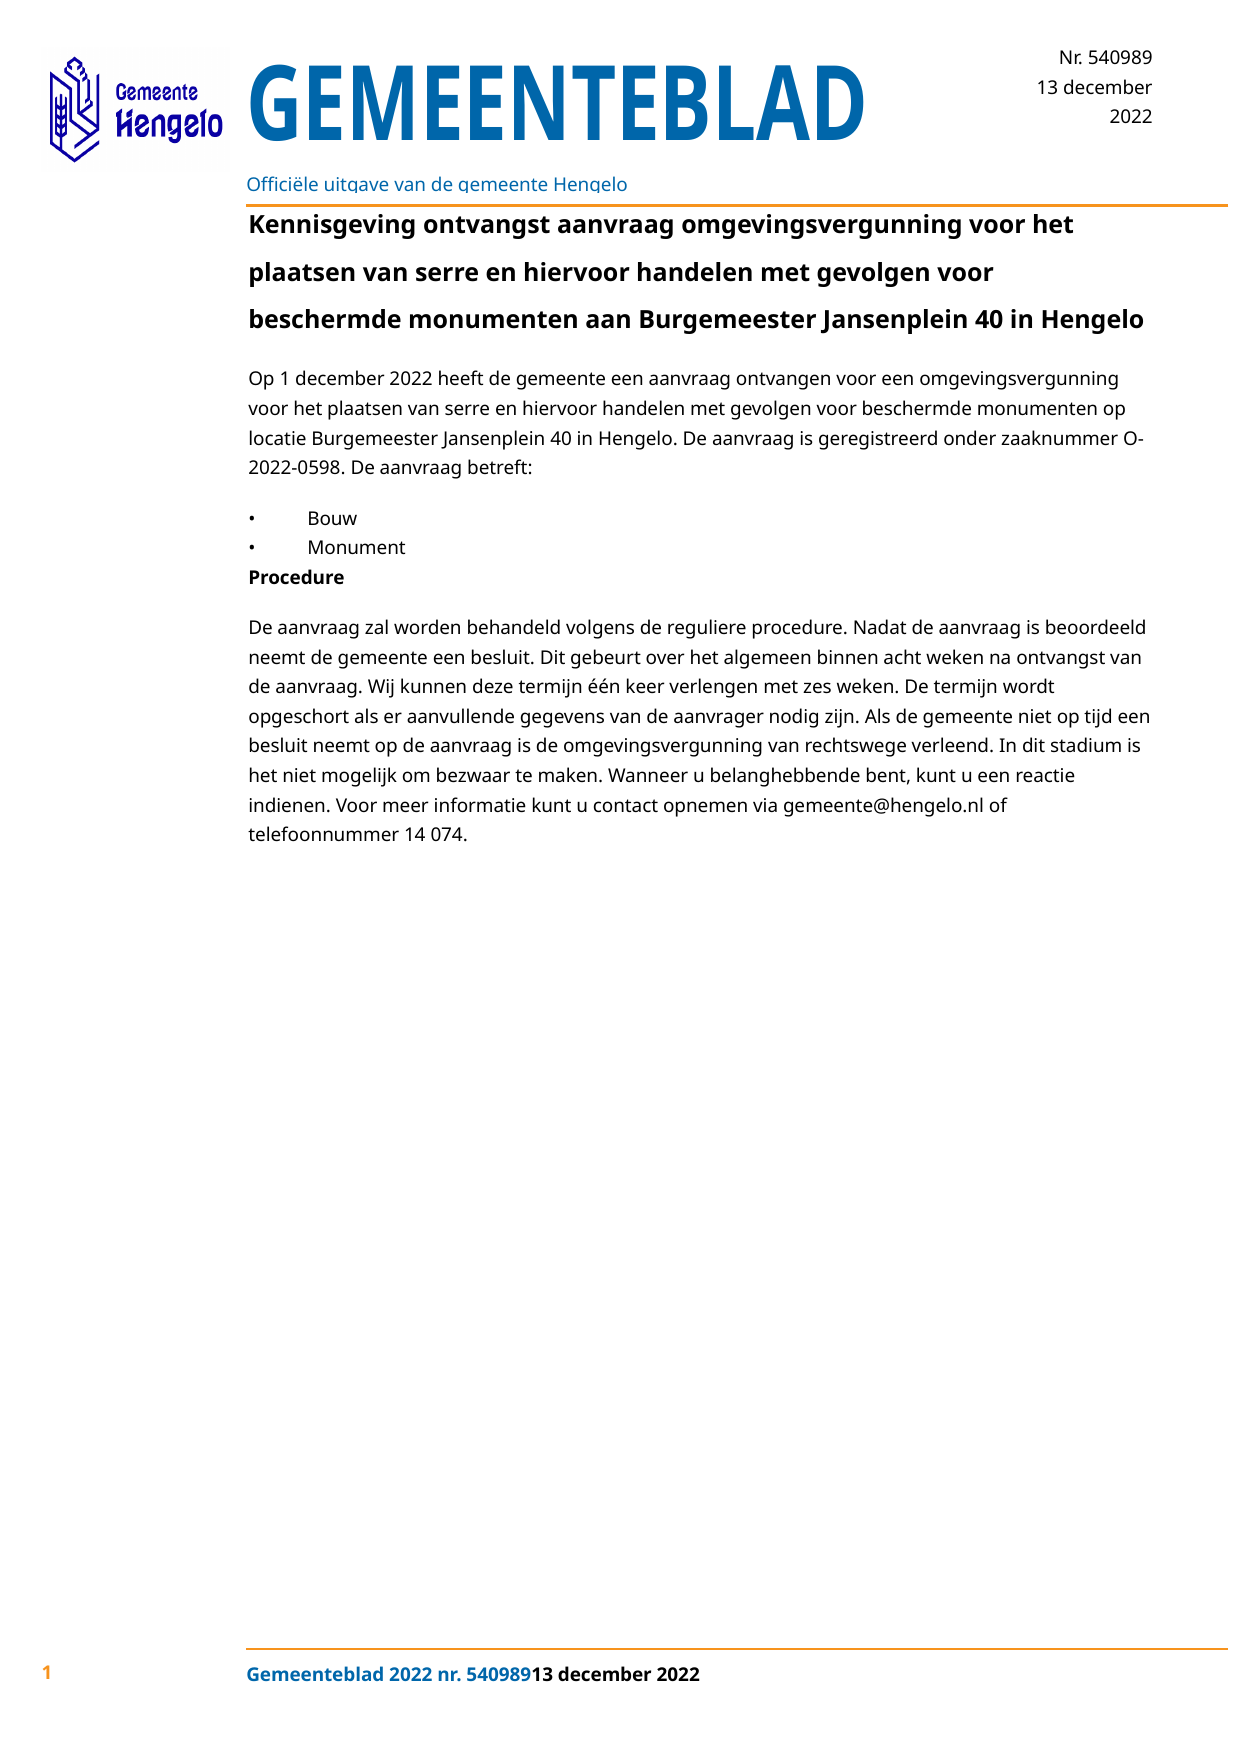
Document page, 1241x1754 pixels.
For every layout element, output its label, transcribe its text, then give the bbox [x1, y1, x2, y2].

picture [41, 47, 231, 172]
text Kennisgeving ontvangst aanvraag omgevingsvergunning voor het plaatsen van serre en hiervoor handelen met gevolgen voor beschermde monumenten aan Burgemeester Jansenplein 40 in Hengelo [248, 207, 1152, 336]
text Op 1 december 2022 heeft de gemeente een aanvraag ontvangen voor een omgevingsvergunning voor het plaatsen van serre en hiervoor handelen met gevolgen voor beschermde monumenten op locatie Burgemeester Jansenplein 40 in Hengelo. De aanvraag is geregistreerd onder zaaknummer O-2022-0598. De aanvraag betreft: [248, 366, 1152, 480]
text Procedure [248, 564, 1152, 589]
list Monument [248, 534, 1152, 560]
text De aanvraag zal worden behandeld volgens de reguliere procedure. Nadat de aanvraag is beoordeeld neemt de gemeente een besluit. Dit gebeurt over het algemeen binnen acht weken na ontvangst van de aanvraag. Wij kunnen deze termijn één keer verlengen met zes weken. De termijn wordt opgeschort als er aanvullende gegevens van de aanvrager nodig zijn. Als de gemeente niet op tijd een besluit neemt op de aanvraag is de omgevingsvergunning van rechtswege verleend. In dit stadium is het niet mogelijk om bezwaar te maken. Wanneer u belanghebbende bent, kunt u een reactie indienen. Voor meer informatie kunt u contact opnemen via gemeente@hengelo.nl of telefoonnummer 14 074. [248, 614, 1152, 847]
list Bouw [248, 505, 1152, 530]
